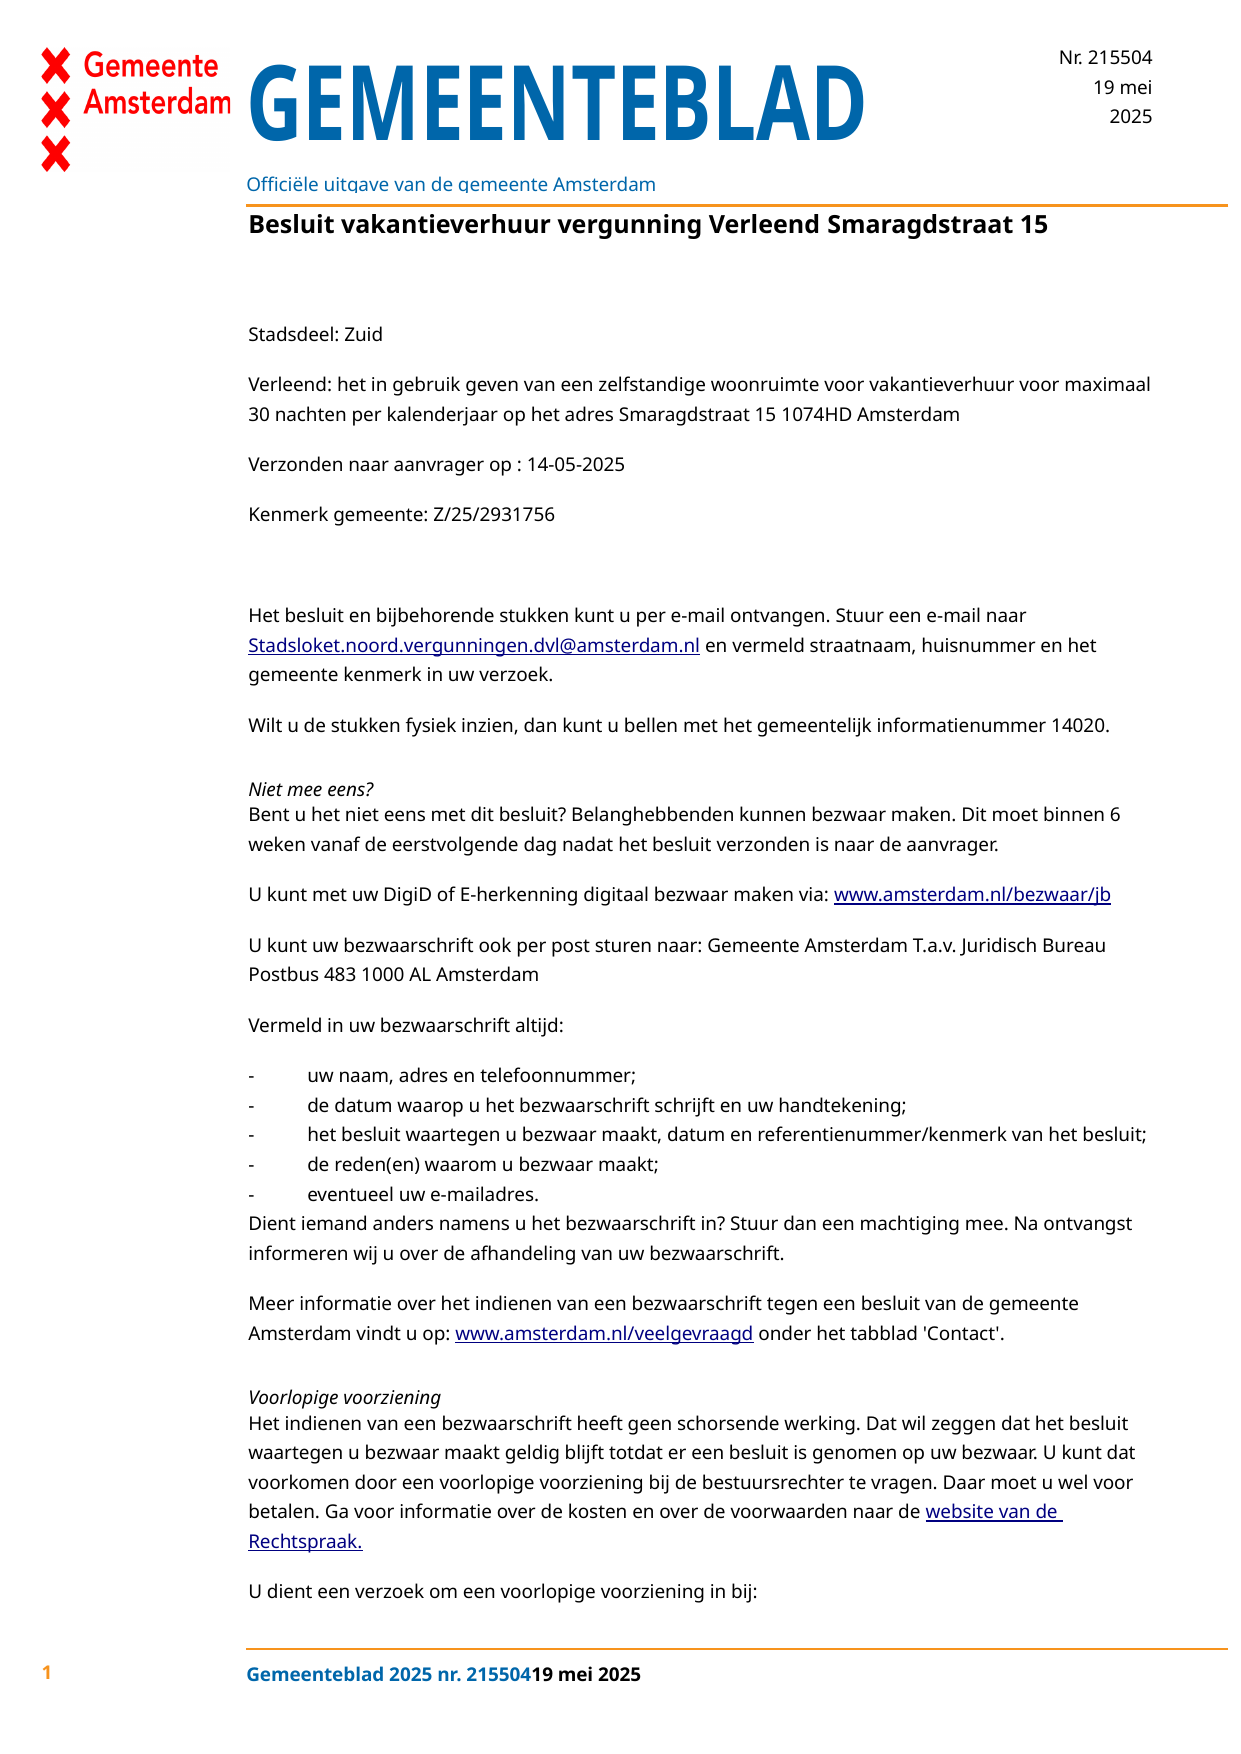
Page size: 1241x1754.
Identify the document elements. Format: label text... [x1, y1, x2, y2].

text Bent u het niet eens met dit besluit? Belanghebbenden kunnen bezwaar maken. Dit moet binnen 6 weken vanaf de eerstvolgende dag nadat het besluit verzonden is naar de aanvrager. [248, 802, 1152, 857]
text Dient iemand anders namens u het bezwaarschrift in? Stuur dan een machtiging mee. Na ontvangst informeren wij u over de afhandeling van uw bezwaarschrift. [248, 1210, 1152, 1266]
text Niet mee eens? [248, 776, 1152, 802]
text Meer informatie over het indienen van een bezwaarschrift tegen een besluit van de gemeente Amsterdam vindt u op: www.amsterdam.nl/veelgevraagd onder het tabblad 'Contact'. [248, 1290, 1152, 1346]
text Het besluit en bijbehorende stukken kunt u per e-mail ontvangen. Stuur een e-mail naar Stadsloket.noord.vergunningen.dvl@amsterdam.nl en vermeld straatnaam, huisnummer en het gemeente kenmerk in uw verzoek. [248, 602, 1152, 687]
text Het indienen van een bezwaarschrift heeft geen schorsende werking. Dat wil zeggen dat het besluit waartegen u bezwaar maakt geldig blijft totdat er een besluit is genomen op uw bezwaar. U kunt dat voorkomen door een voorlopige voorziening bij de bestuursrechter te vragen. Daar moet u wel voor betalen. Ga voor informatie over de kosten en over de voorwaarden naar de website van de Rechtspraak. [248, 1410, 1152, 1554]
text Kenmerk gemeente: Z/25/2931756 [248, 502, 1152, 527]
list het besluit waartegen u bezwaar maakt, datum en referentienummer/kenmerk van het besluit; [248, 1122, 1152, 1147]
text Vermeld in uw bezwaarschrift altijd: [248, 1012, 1152, 1038]
text U kunt uw bezwaarschrift ook per post sturen naar: Gemeente Amsterdam T.a.v. Juridisch Bureau Postbus 483 1000 AL Amsterdam [248, 932, 1152, 987]
list de reden(en) waarom u bezwaar maakt; [248, 1151, 1152, 1177]
text U dient een verzoek om een voorlopige voorziening in bij: [248, 1578, 1152, 1604]
text U kunt met uw DigiD of E-herkenning digitaal bezwaar maken via: www.amsterdam.nl/bezwaar/jb [248, 882, 1152, 907]
list de datum waarop u het bezwaarschrift schrijft en uw handtekening; [248, 1092, 1152, 1118]
text Voorlopige voorziening [248, 1384, 1152, 1410]
text Stadsdeel: Zuid [248, 321, 1152, 346]
text Wilt u de stukken fysiek inzien, dan kunt u bellen met het gemeentelijk informatienummer 14020. [248, 712, 1152, 738]
picture [41, 47, 231, 172]
text Verleend: het in gebruik geven van een zelfstandige woonruimte voor vakantieverhuur voor maximaal 30 nachten per kalenderjaar op het adres Smaragdstraat 15 1074HD Amsterdam [248, 371, 1152, 426]
list eventueel uw e-mailadres. [248, 1181, 1152, 1207]
list uw naam, adres en telefoonnummer; [248, 1062, 1152, 1088]
text Verzonden naar aanvrager op : 14-05-2025 [248, 451, 1152, 477]
text Besluit vakantieverhuur vergunning Verleend Smaragdstraat 15 [248, 207, 1152, 241]
